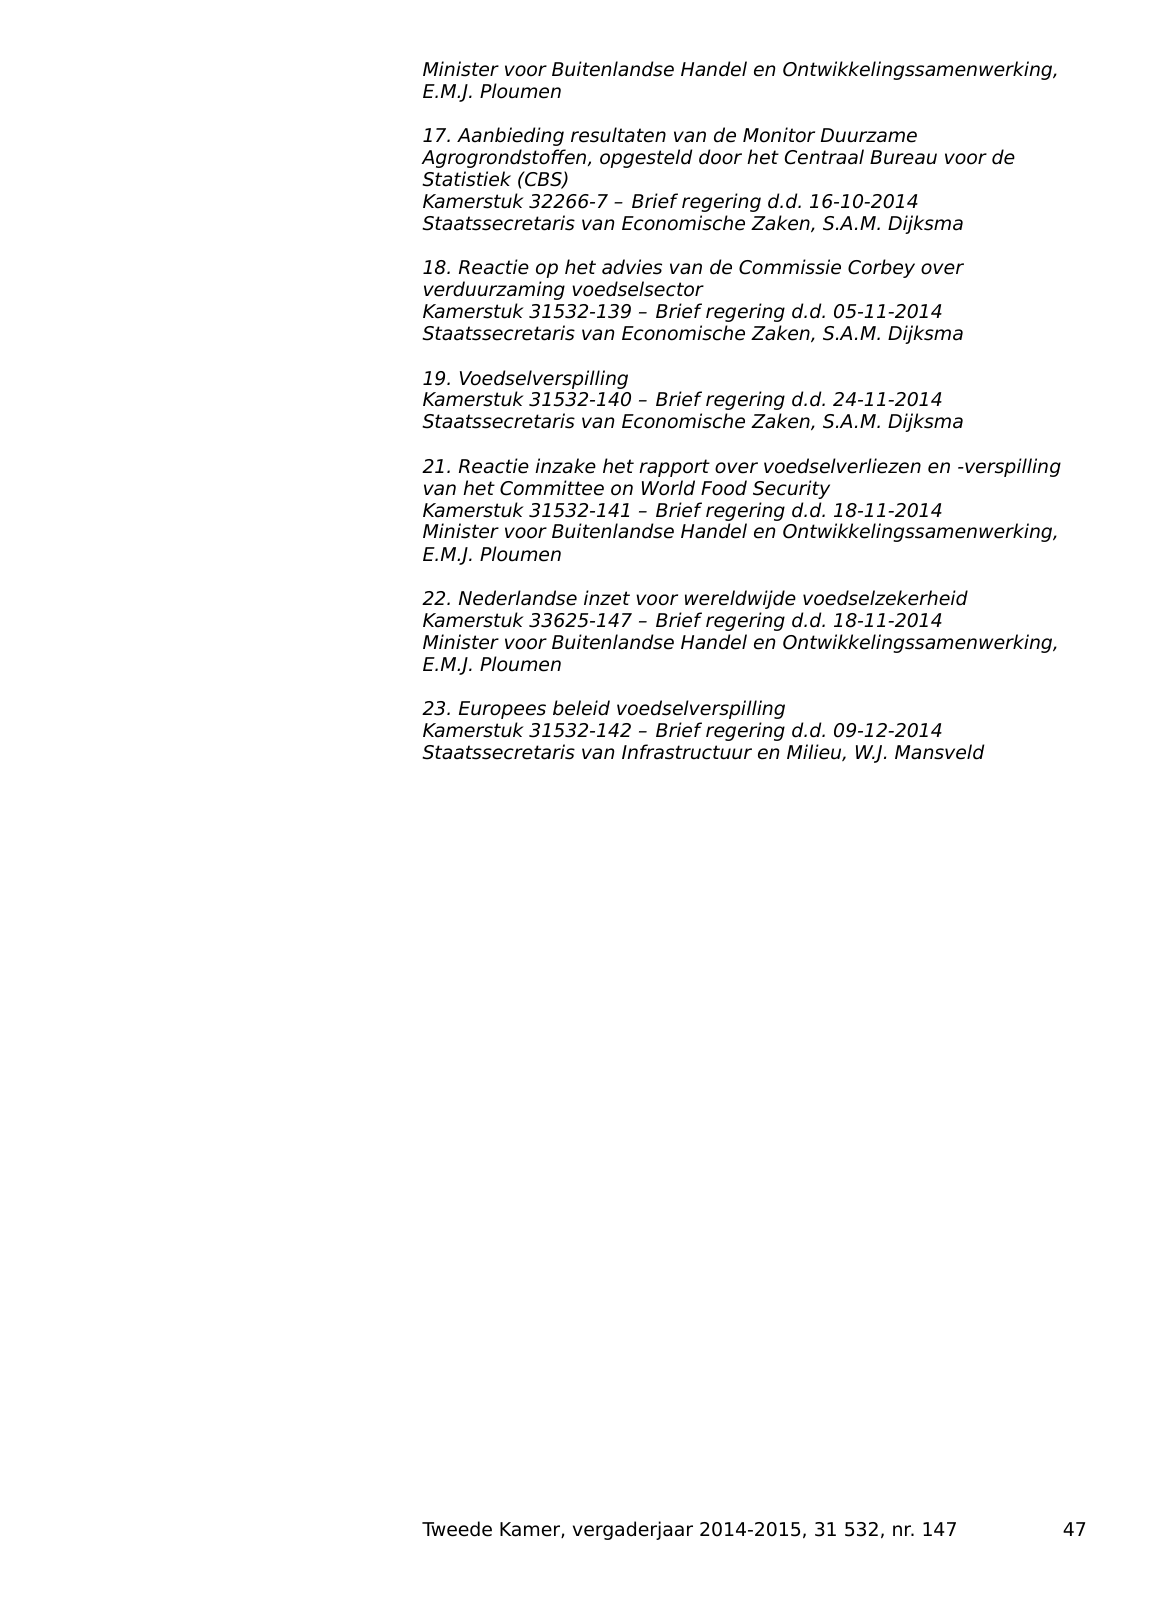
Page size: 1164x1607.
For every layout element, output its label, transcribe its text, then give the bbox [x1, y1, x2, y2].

text 18. Reactie op het advies van de Commissie Corbey over verduurzaming voedselsector [422, 257, 1087, 301]
text Kamerstuk 32266-7 – Brief regering d.d. 16-10-2014 [422, 191, 1087, 213]
text 22. Nederlandse inzet voor wereldwijde voedselzekerheid [422, 588, 1087, 609]
text Staatssecretaris van Economische Zaken, S.A.M. Dijksma [422, 411, 1087, 433]
text 21. Reactie inzake het rapport over voedselverliezen en -verspilling van het Committee on World Food Security [422, 456, 1087, 499]
text Minister voor Buitenlandse Handel en Ontwikkelingssamenwerking, E.M.J. Ploumen [422, 521, 1087, 565]
text 23. Europees beleid voedselverspilling [422, 698, 1087, 720]
text 17. Aanbieding resultaten van de Monitor Duurzame Agrogrondstoffen, opgesteld door het Centraal Bureau voor de Statistiek (CBS) [422, 125, 1087, 191]
text Kamerstuk 31532-139 – Brief regering d.d. 05-11-2014 [422, 301, 1087, 323]
text Kamerstuk 33625-147 – Brief regering d.d. 18-11-2014 [422, 609, 1087, 632]
text Staatssecretaris van Economische Zaken, S.A.M. Dijksma [422, 213, 1087, 235]
text Staatssecretaris van Economische Zaken, S.A.M. Dijksma [422, 323, 1087, 345]
text Kamerstuk 31532-142 – Brief regering d.d. 09-12-2014 [422, 720, 1087, 742]
text Kamerstuk 31532-140 – Brief regering d.d. 24-11-2014 [422, 389, 1087, 411]
text Minister voor Buitenlandse Handel en Ontwikkelingssamenwerking, E.M.J. Ploumen [422, 59, 1087, 103]
text Staatssecretaris van Infrastructuur en Milieu, W.J. Mansveld [422, 742, 1087, 764]
text Kamerstuk 31532-141 – Brief regering d.d. 18-11-2014 [422, 499, 1087, 521]
text Minister voor Buitenlandse Handel en Ontwikkelingssamenwerking, E.M.J. Ploumen [422, 632, 1087, 676]
text 19. Voedselverspilling [422, 367, 1087, 389]
